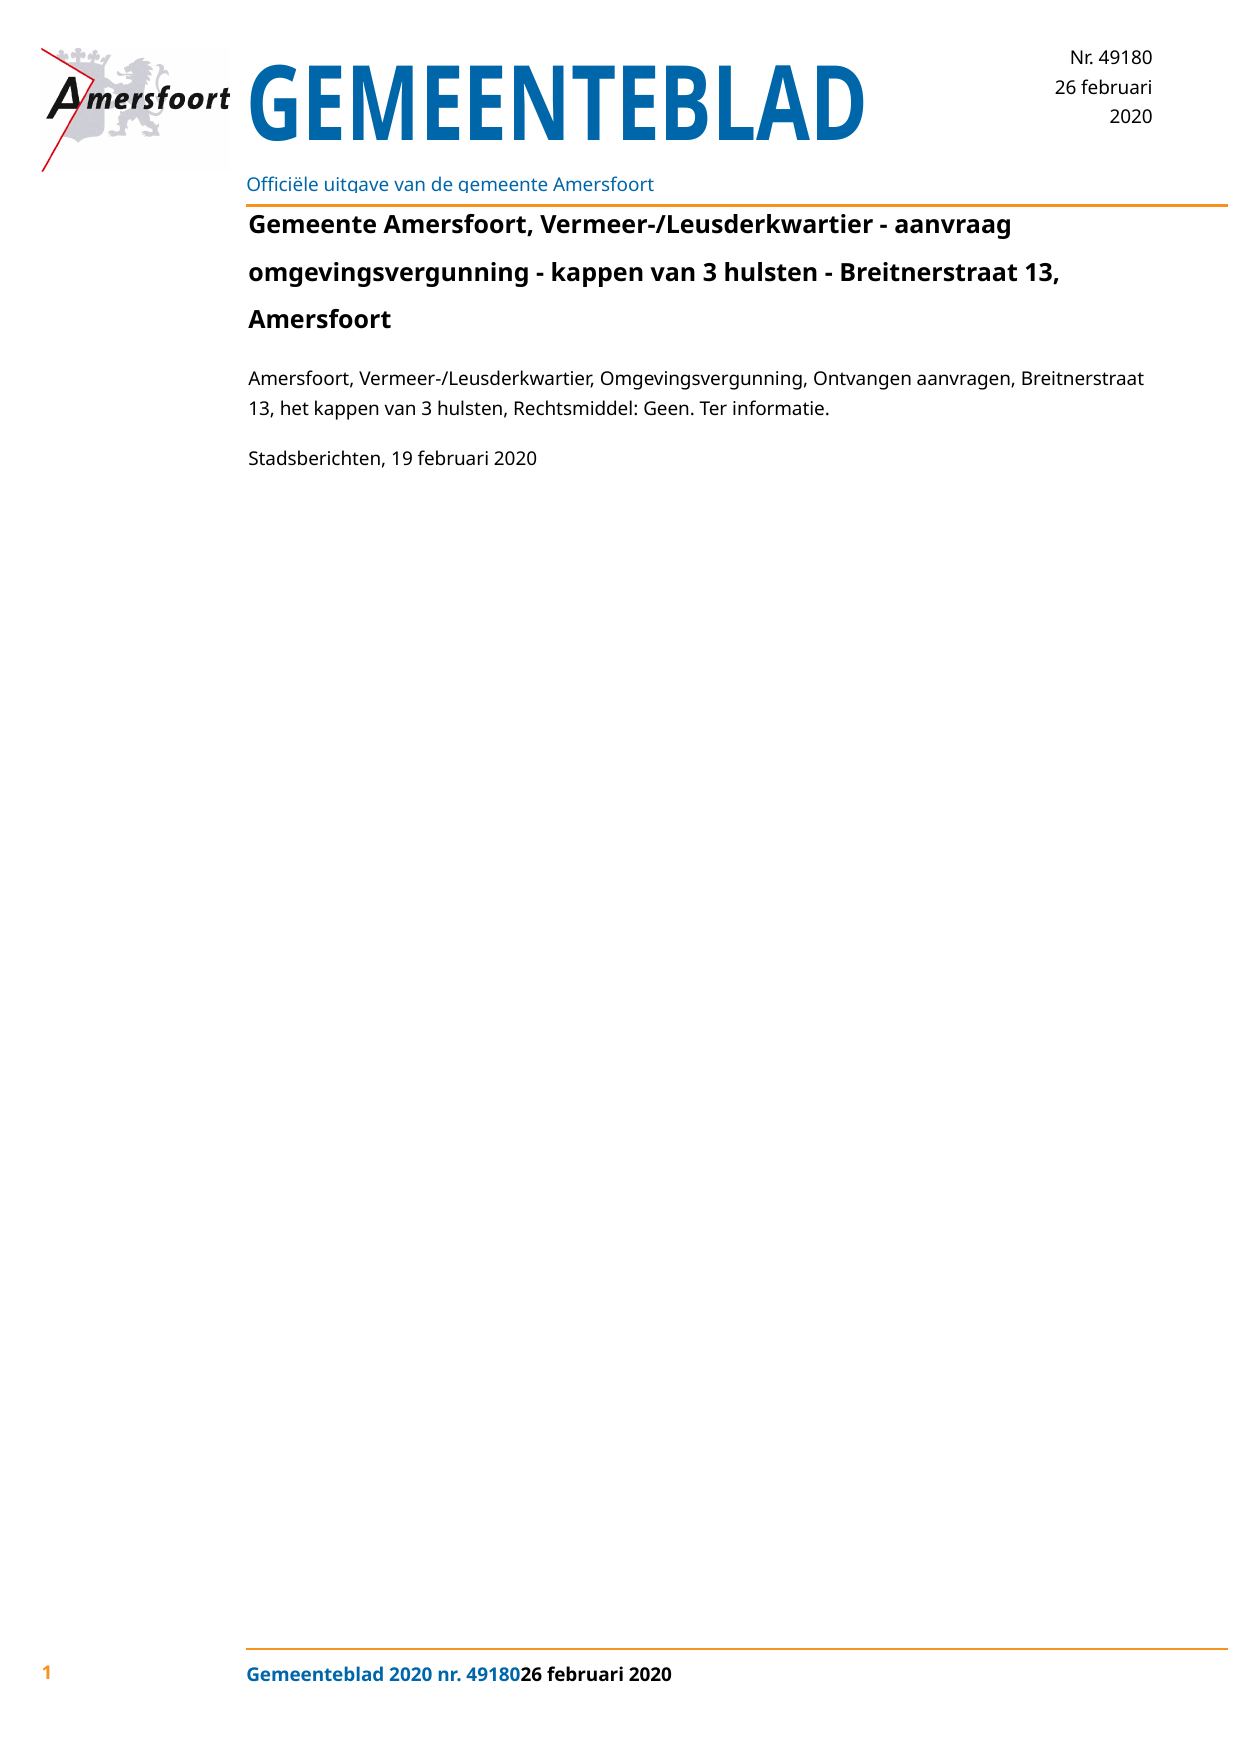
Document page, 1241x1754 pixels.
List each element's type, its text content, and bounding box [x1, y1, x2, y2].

picture [41, 47, 231, 172]
text Stadsberichten, 19 februari 2020 [248, 446, 1152, 471]
text Gemeente Amersfoort, Vermeer-/Leusderkwartier - aanvraag omgevingsvergunning - kappen van 3 hulsten - Breitnerstraat 13, Amersfoort [248, 207, 1152, 336]
text Amersfoort, Vermeer-/Leusderkwartier, Omgevingsvergunning, Ontvangen aanvragen, Breitnerstraat 13, het kappen van 3 hulsten, Rechtsmiddel: Geen. Ter informatie. [248, 366, 1152, 421]
